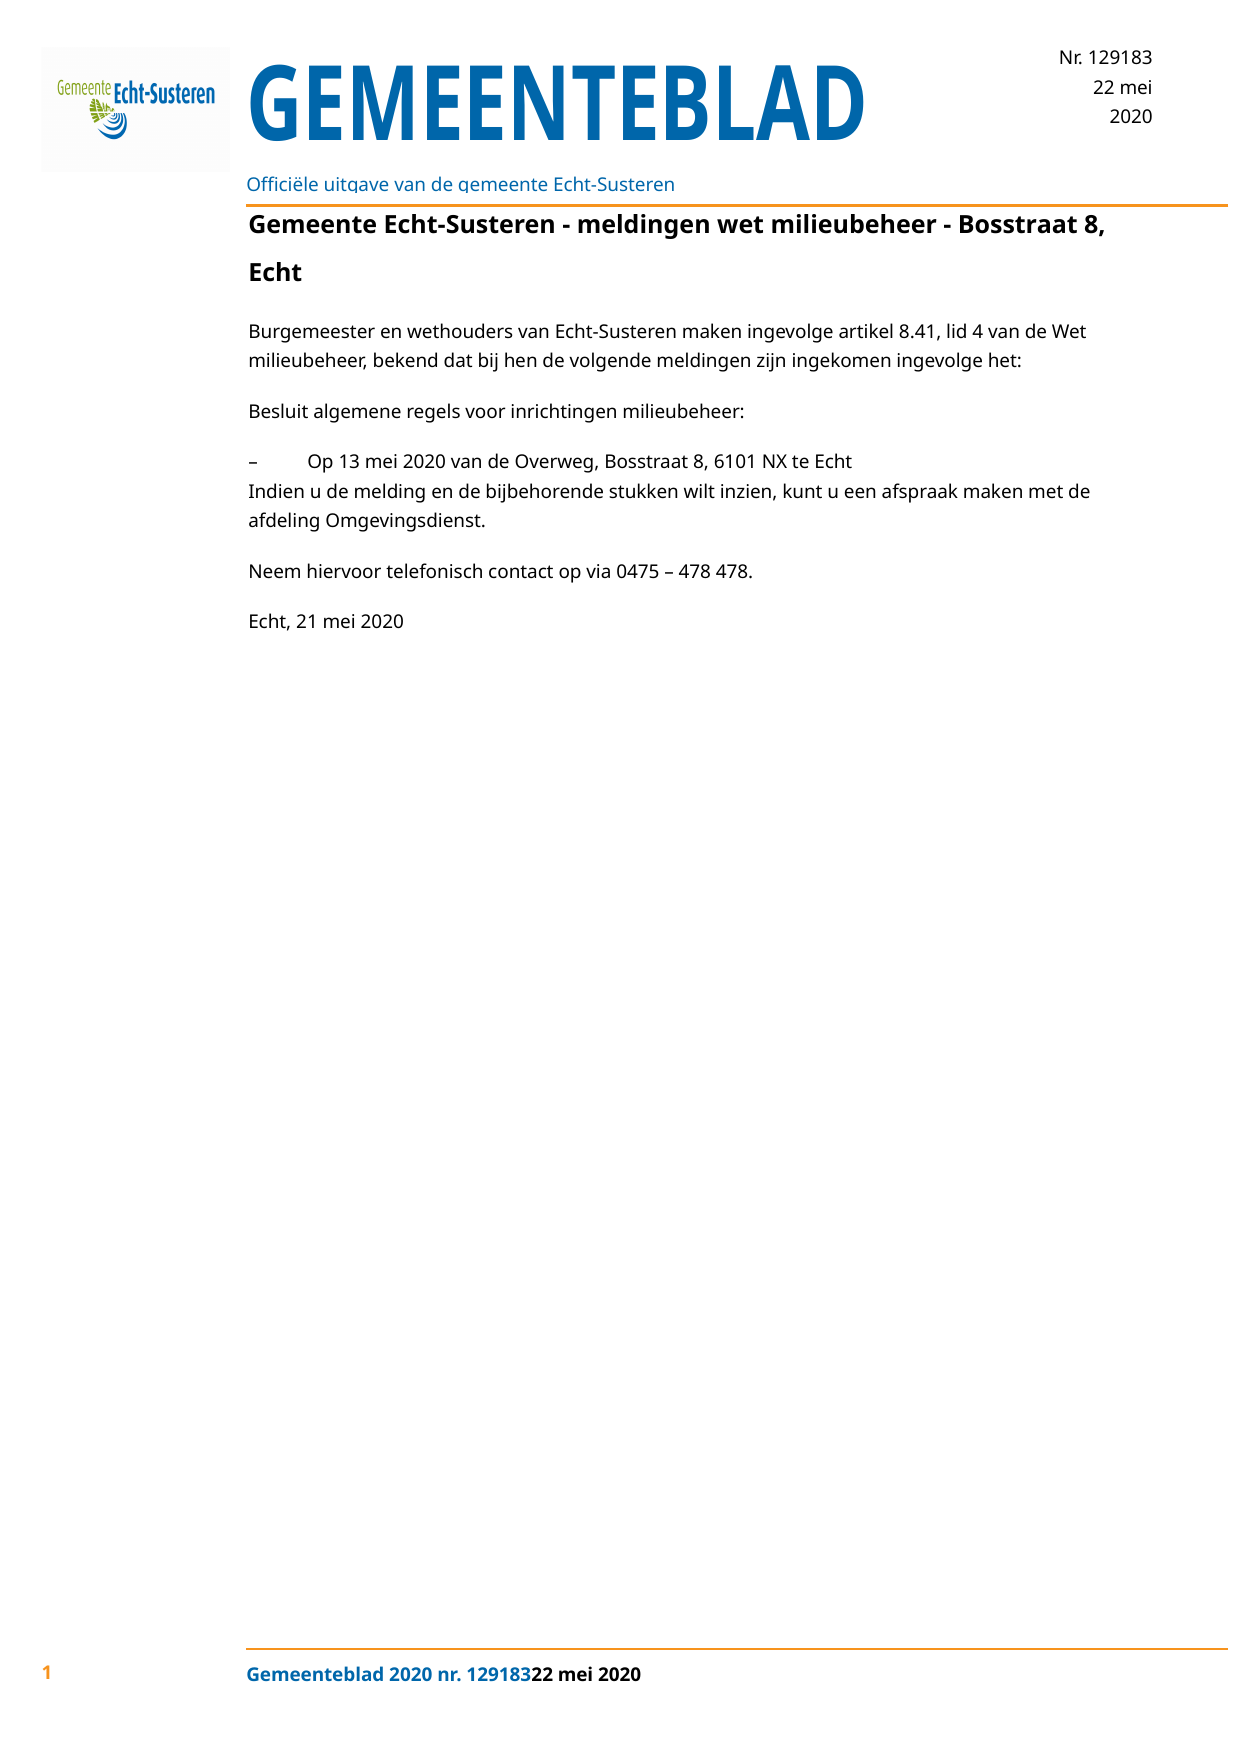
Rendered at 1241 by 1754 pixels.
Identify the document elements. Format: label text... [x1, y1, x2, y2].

picture [41, 47, 231, 172]
text Burgemeester en wethouders van Echt-Susteren maken ingevolge artikel 8.41, lid 4 van de Wet milieubeheer, bekend dat bij hen de volgende meldingen zijn ingekomen ingevolge het: [248, 318, 1152, 373]
text Gemeente Echt-Susteren - meldingen wet milieubeheer - Bosstraat 8, Echt [248, 207, 1152, 288]
text Echt, 21 mei 2020 [248, 608, 1152, 634]
text Besluit algemene regels voor inrichtingen milieubeheer: [248, 398, 1152, 424]
text Neem hiervoor telefonisch contact op via 0475 – 478 478. [248, 558, 1152, 584]
text Indien u de melding en de bijbehorende stukken wilt inzien, kunt u een afspraak maken met de afdeling Omgevingsdienst. [248, 478, 1152, 533]
list Op 13 mei 2020 van de Overweg, Bosstraat 8, 6101 NX te Echt [248, 448, 1152, 474]
